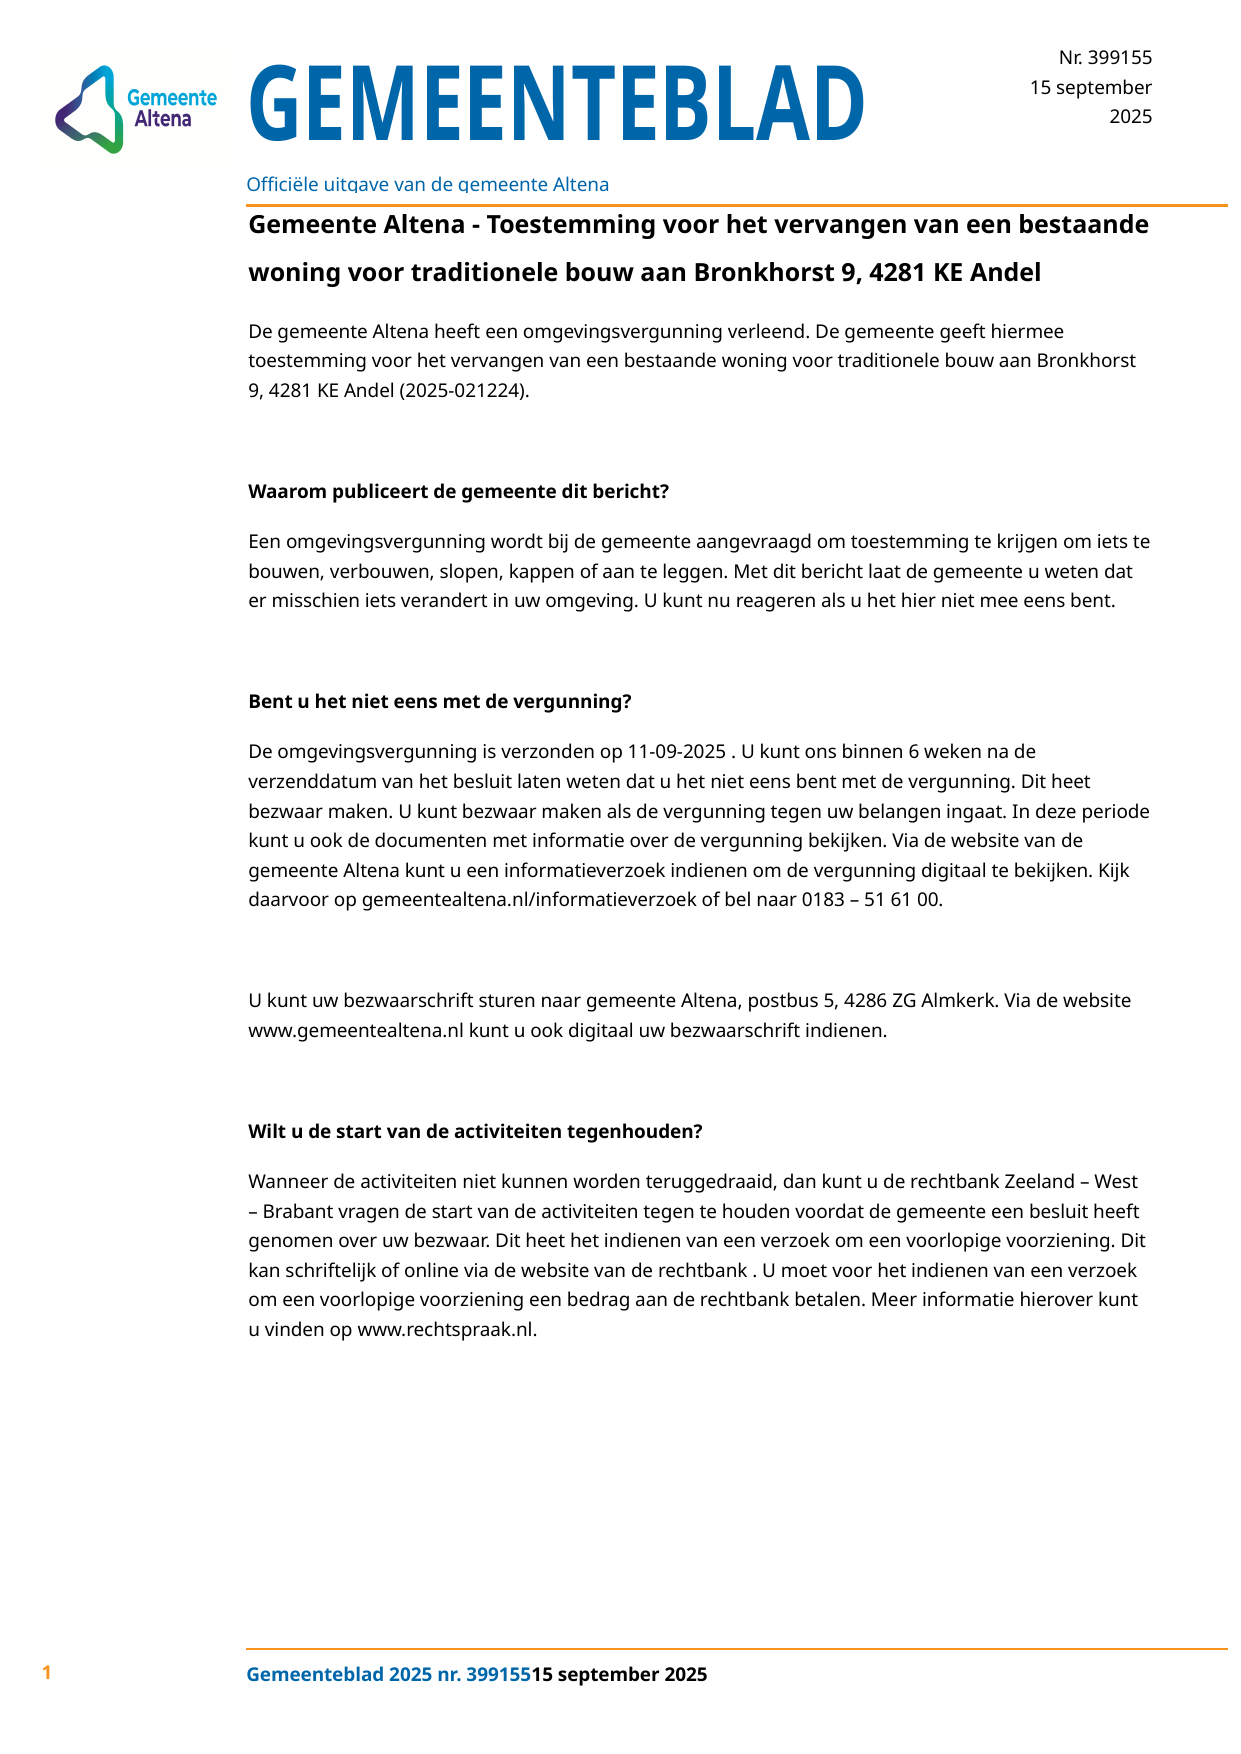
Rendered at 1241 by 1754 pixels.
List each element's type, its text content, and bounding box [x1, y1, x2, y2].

picture [41, 47, 231, 172]
text Een omgevingsvergunning wordt bij de gemeente aangevraagd om toestemming te krijgen om iets te bouwen, verbouwen, slopen, kappen of aan te leggen. Met dit bericht laat de gemeente u weten dat er misschien iets verandert in uw omgeving. U kunt nu reageren als u het hier niet mee eens bent. [248, 528, 1152, 613]
text Gemeente Altena - Toestemming voor het vervangen van een bestaande woning voor traditionele bouw aan Bronkhorst 9, 4281 KE Andel [248, 207, 1152, 288]
text U kunt uw bezwaarschrift sturen naar gemeente Altena, postbus 5, 4286 ZG Almkerk. Via de website www.gemeentealtena.nl kunt u ook digitaal uw bezwaarschrift indienen. [248, 987, 1152, 1043]
text Waarom publiceert de gemeente dit bericht? [248, 478, 1152, 504]
text De omgevingsvergunning is verzonden op 11-09-2025 . U kunt ons binnen 6 weken na de verzenddatum van het besluit laten weten dat u het niet eens bent met de vergunning. Dit heet bezwaar maken. U kunt bezwaar maken als de vergunning tegen uw belangen ingaat. In deze periode kunt u ook de documenten met informatie over de vergunning bekijken. Via de website van de gemeente Altena kunt u een informatieverzoek indienen om de vergunning digitaal te bekijken. Kijk daarvoor op gemeentealtena.nl/informatieverzoek of bel naar 0183 – 51 61 00. [248, 739, 1152, 912]
text Bent u het niet eens met de vergunning? [248, 688, 1152, 714]
text Wanneer de activiteiten niet kunnen worden teruggedraaid, dan kunt u de rechtbank Zeeland – West – Brabant vragen de start van de activiteiten tegen te houden voordat de gemeente een besluit heeft genomen over uw bezwaar. Dit heet het indienen van een verzoek om een voorlopige voorziening. Dit kan schriftelijk of online via de website van de rechtbank . U moet voor het indienen van een verzoek om een voorlopige voorziening een bedrag aan de rechtbank betalen. Meer informatie hierover kunt u vinden op www.rechtspraak.nl. [248, 1168, 1152, 1342]
text Wilt u de start van de activiteiten tegenhouden? [248, 1118, 1152, 1144]
text De gemeente Altena heeft een omgevingsvergunning verleend. De gemeente geeft hiermee toestemming voor het vervangen van een bestaande woning voor traditionele bouw aan Bronkhorst 9, 4281 KE Andel (2025-021224). [248, 318, 1152, 403]
